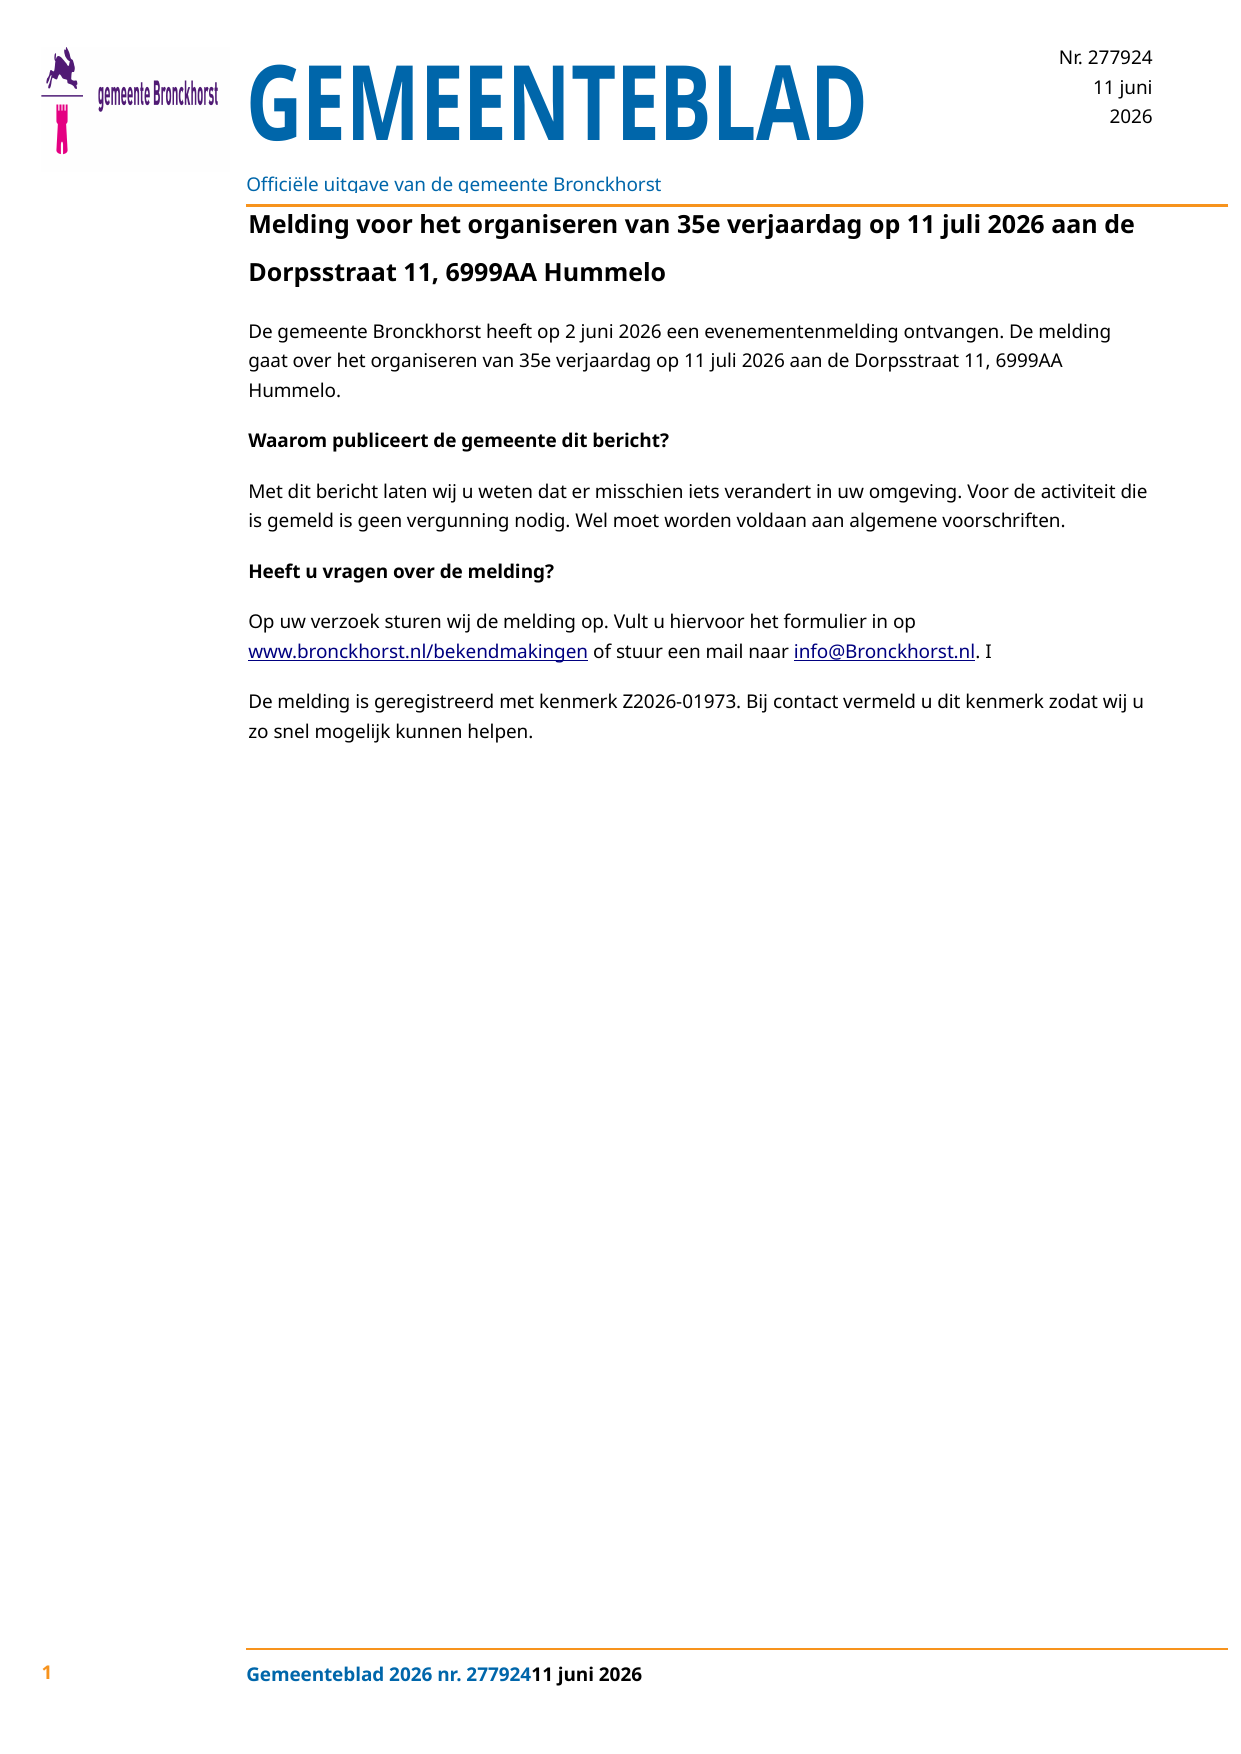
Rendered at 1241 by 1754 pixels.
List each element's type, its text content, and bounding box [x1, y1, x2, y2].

text Heeft u vragen over de melding? [248, 558, 1152, 584]
text De melding is geregistreerd met kenmerk Z2026-01973. Bij contact vermeld u dit kenmerk zodat wij u zo snel mogelijk kunnen helpen. [248, 688, 1152, 744]
text Waarom publiceert de gemeente dit bericht? [248, 427, 1152, 453]
picture [41, 47, 231, 172]
text De gemeente Bronckhorst heeft op 2 juni 2026 een evenementenmelding ontvangen. De melding gaat over het organiseren van 35e verjaardag op 11 juli 2026 aan de Dorpsstraat 11, 6999AA Hummelo. [248, 318, 1152, 403]
text Op uw verzoek sturen wij de melding op. Vult u hiervoor het formulier in op www.bronckhorst.nl/bekendmakingen of stuur een mail naar info@Bronckhorst.nl. I [248, 608, 1152, 664]
text Met dit bericht laten wij u weten dat er misschien iets verandert in uw omgeving. Voor de activiteit die is gemeld is geen vergunning nodig. Wel moet worden voldaan aan algemene voorschriften. [248, 478, 1152, 533]
text Melding voor het organiseren van 35e verjaardag op 11 juli 2026 aan de Dorpsstraat 11, 6999AA Hummelo [248, 207, 1152, 288]
